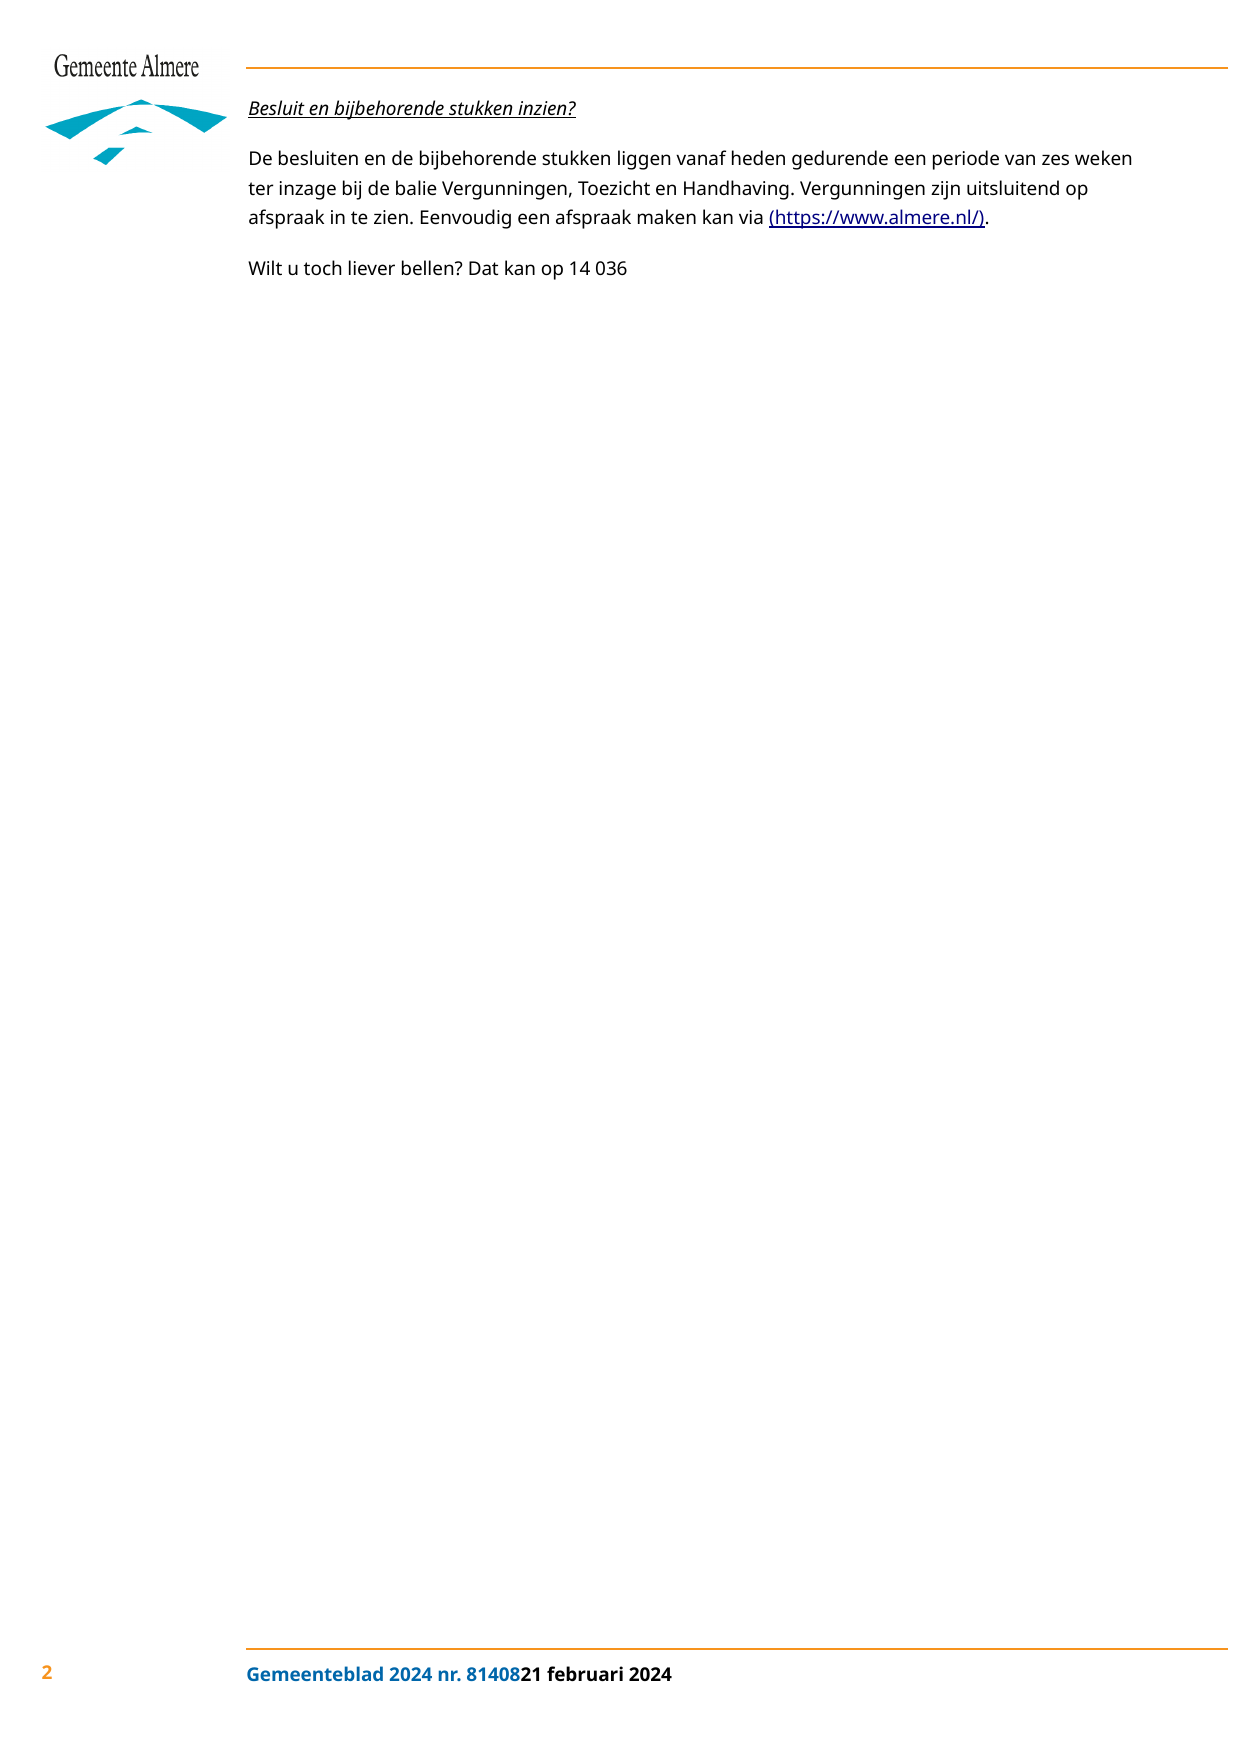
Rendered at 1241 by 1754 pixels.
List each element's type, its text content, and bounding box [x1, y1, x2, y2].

text De besluiten en de bijbehorende stukken liggen vanaf heden gedurende een periode van zes weken ter inzage bij de balie Vergunningen, Toezicht en Handhaving. Vergunningen zijn uitsluitend op afspraak in te zien. Eenvoudig een afspraak maken kan via (https://www.almere.nl/). [248, 145, 1152, 230]
text Besluit en bijbehorende stukken inzien? [248, 95, 1152, 121]
text Wilt u toch liever bellen? Dat kan op 14 036 [248, 255, 1152, 281]
picture [41, 47, 231, 172]
